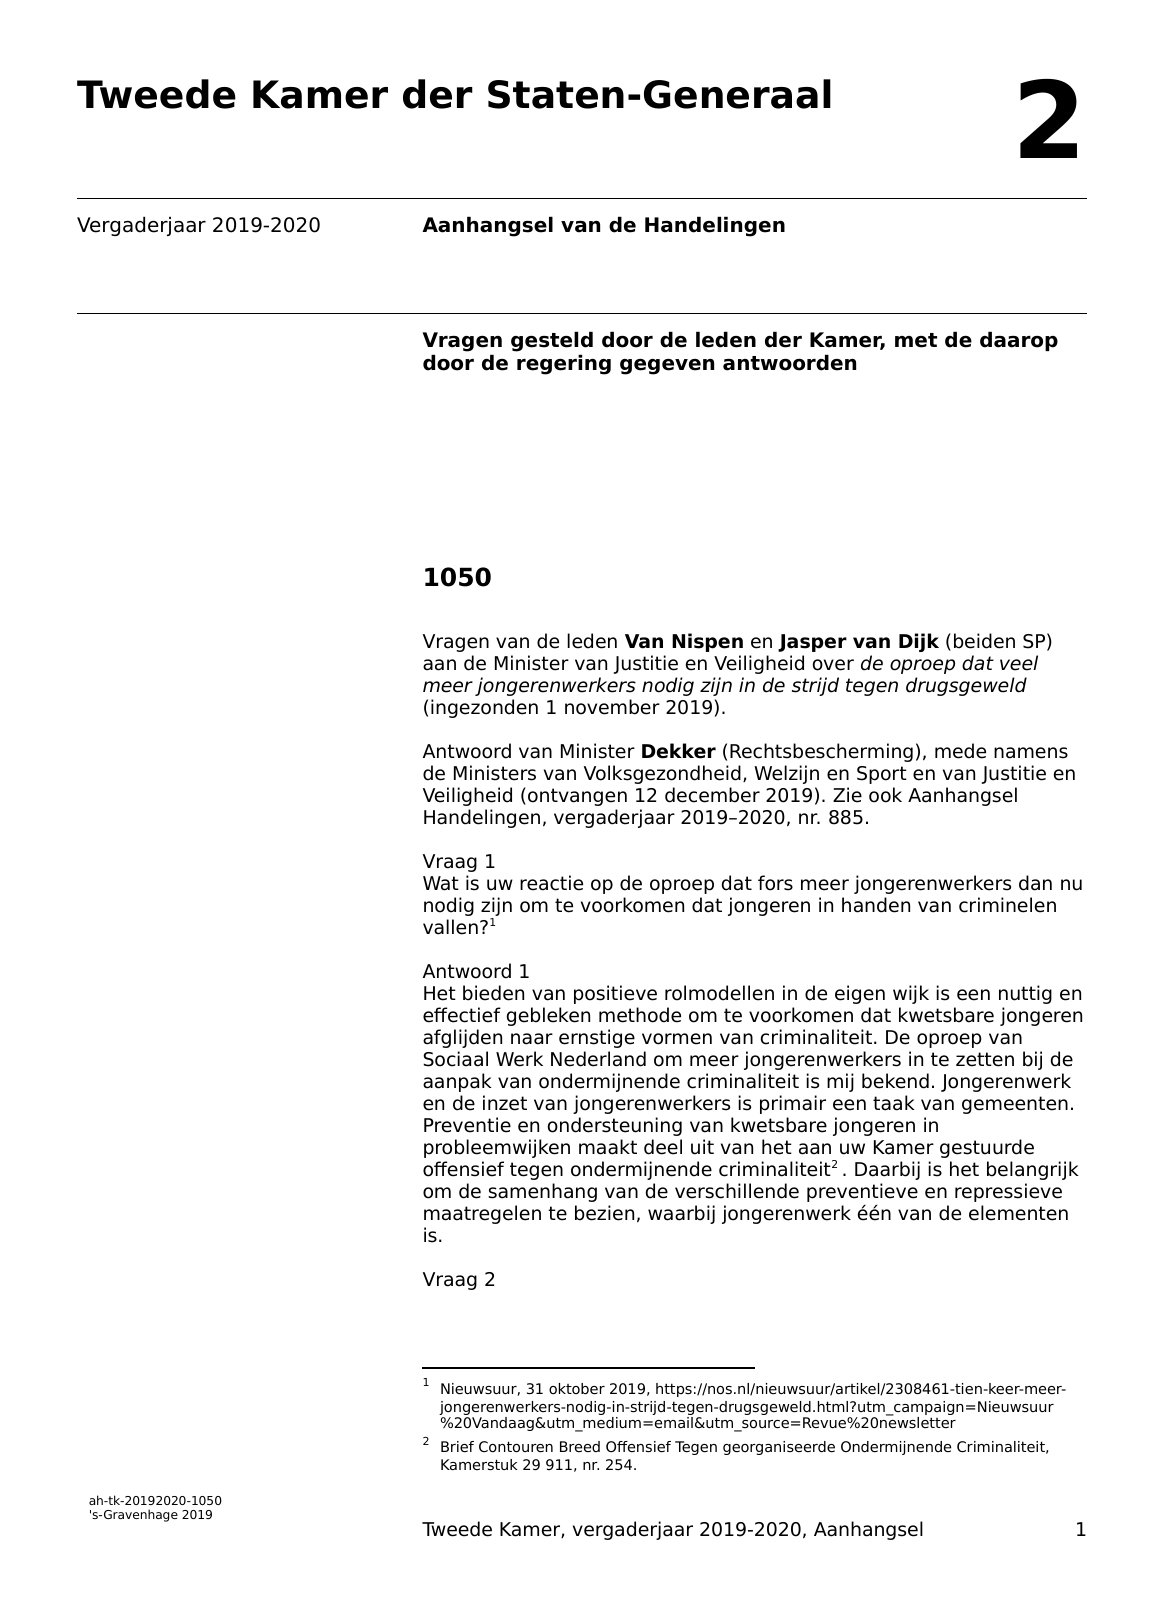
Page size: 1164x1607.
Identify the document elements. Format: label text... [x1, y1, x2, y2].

table_header Tweede Kamer der Staten-Generaal [77, 59, 886, 198]
text Nieuwsuur, 31 oktober 2019, https://nos.nl/nieuwsuur/artikel/2308461-tien-keer-meer-jongerenwerkers-nodig-in-strijd-tegen-drugsgeweld.html?utm_campaign=Nieuwsuur%20Vandaag&utm_medium=email&utm_source=Revue%20newsletter [422, 1377, 1087, 1432]
text Antwoord van Minister Dekker (Rechtsbescherming), mede namens de Ministers van Volksgezondheid, Welzijn en Sport en van Justitie en Veiligheid (ontvangen 12 december 2019). Zie ook Aanhangsel Handelingen, vergaderjaar 2019–2020, nr. 885. [422, 741, 1087, 829]
text 's-Gravenhage 2019 [88, 1508, 323, 1522]
text Vraag 1 [422, 851, 1087, 873]
text Wat is uw reactie op de oproep dat fors meer jongerenwerkers dan nu nodig zijn om te voorkomen dat jongeren in handen van criminelen vallen? [422, 873, 1087, 939]
table_header 2 [886, 59, 1087, 198]
table_cell Vergaderjaar 2019-2020 [77, 199, 422, 313]
text Vraag 2 [422, 1269, 1087, 1291]
table_cell Vragen gesteld door de leden der Kamer, met de daarop door de regering gegeven antwoorden [422, 314, 1087, 376]
text Brief Contouren Breed Offensief Tegen georganiseerde Ondermijnende Criminaliteit, Kamerstuk 29 911, nr. 254. [422, 1435, 1087, 1474]
text ah-tk-20192020-1050 [88, 1494, 323, 1508]
text Vragen van de leden Van Nispen en Jasper van Dijk (beiden SP) aan de Minister van Justitie en Veiligheid over de oproep dat veel meer jongerenwerkers nodig zijn in de strijd tegen drugsgeweld (ingezonden 1 november 2019). [422, 631, 1087, 718]
text Antwoord 1 [422, 961, 1087, 983]
text 1050 [422, 563, 1087, 592]
table_cell Aanhangsel van de Handelingen [422, 199, 1087, 313]
table_cell [77, 314, 422, 376]
text Het bieden van positieve rolmodellen in de eigen wijk is een nuttig en effectief gebleken methode om te voorkomen dat kwetsbare jongeren afglijden naar ernstige vormen van criminaliteit. De oproep van Sociaal Werk Nederland om meer jongerenwerkers in te zetten bij de aanpak van ondermijnende criminaliteit is mij bekend. Jongerenwerk en de inzet van jongerenwerkers is primair een taak van gemeenten. Preventie en ondersteuning van kwetsbare jongeren in probleemwijken maakt deel uit van het aan uw Kamer gestuurde offensief tegen ondermijnende criminaliteit. Daarbij is het belangrijk om de samenhang van de verschillende preventieve en repressieve maatregelen te bezien, waarbij jongerenwerk één van de elementen is. [422, 983, 1087, 1247]
